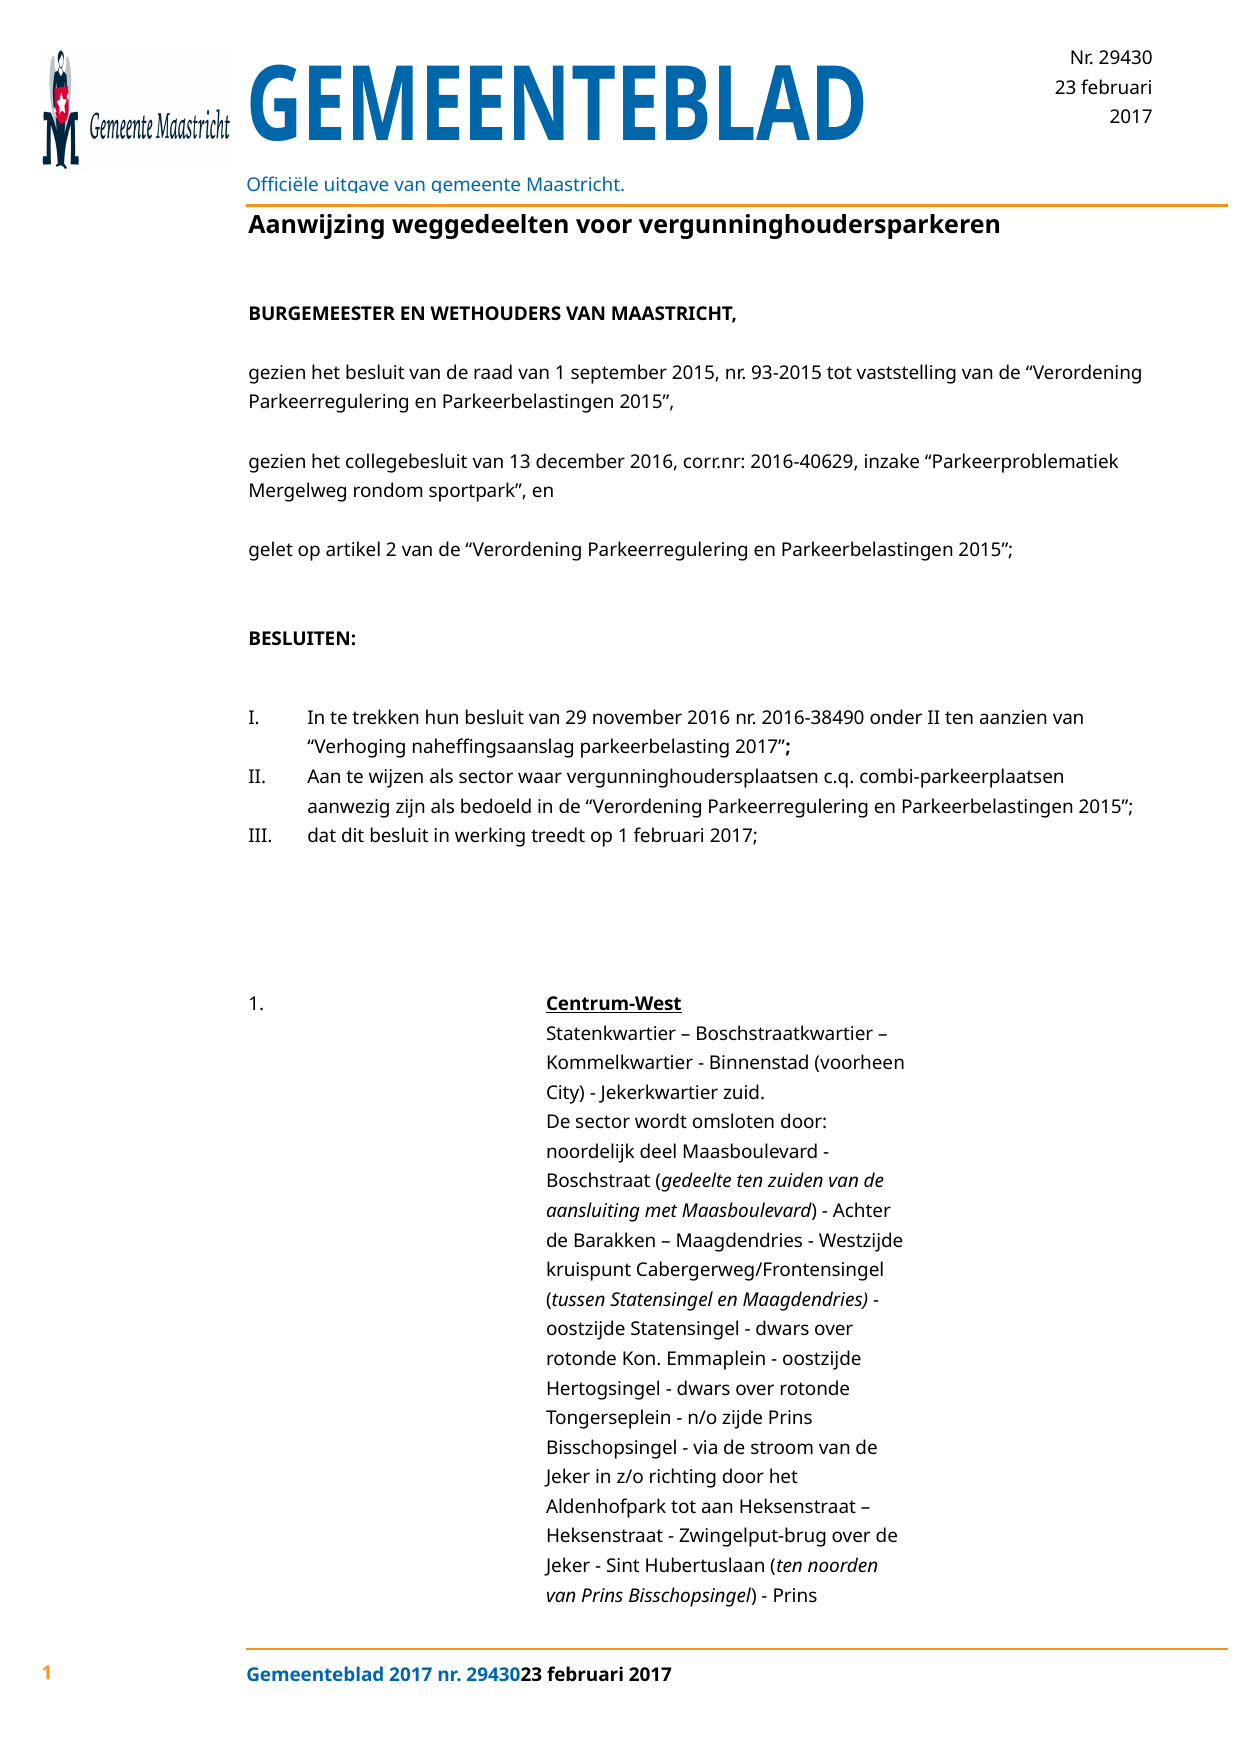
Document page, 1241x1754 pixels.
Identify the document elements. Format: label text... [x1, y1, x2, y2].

table_header 1. [248, 990, 546, 1608]
text Aanwijzing weggedeelten voor vergunninghoudersparkeren [248, 207, 1152, 241]
picture [41, 47, 231, 172]
text gezien het besluit van de raad van 1 september 2015, nr. 93-2015 tot vaststelling van de “Verordening Parkeerregulering en Parkeerbelastingen 2015”, [248, 359, 1152, 414]
text gelet op artikel 2 van de “Verordening Parkeerregulering en Parkeerbelastingen 2015”; [248, 537, 1152, 562]
text gezien het collegebesluit van 13 december 2016, corr.nr: 2016-40629, inzake “Parkeerproblematiek Mergelweg rondom sportpark”, en [248, 448, 1152, 503]
table_header Centrum-West Statenkwartier – Boschstraatkwartier – Kommelkwartier - Binnenstad (voorheen City) - Jekerkwartier zuid. De sector wordt omsloten door: noordelijk deel Maasboulevard - Boschstraat (gedeelte ten zuiden van de aansluiting met Maasboulevard) - Achter de Barakken – Maagdendries - Westzijde kruispunt Cabergerweg/Frontensingel (tussen Statensingel en Maagdendries) - oostzijde Statensingel - dwars over rotonde Kon. Emmaplein - oostzijde Hertogsingel - dwars over rotonde Tongerseplein - n/o zijde Prins Bisschopsingel - via de stroom van de Jeker in z/o richting door het Aldenhofpark tot aan Heksenstraat – Heksenstraat - Zwingelput-brug over de Jeker - Sint Hubertuslaan (ten noorden van Prins Bisschopsingel) - Prins [546, 990, 913, 1608]
list In te trekken hun besluit van 29 november 2016 nr. 2016-38490 onder II ten aanzien van “Verhoging naheffingsaanslag parkeerbelasting 2017”; [248, 704, 1152, 759]
list dat dit besluit in werking treedt op 1 februari 2017; [248, 822, 1152, 848]
text BESLUITEN: [248, 625, 1152, 651]
text BURGEMEESTER EN WETHOUDERS VAN MAASTRICHT, [248, 300, 1152, 326]
list Aan te wijzen als sector waar vergunninghoudersplaatsen c.q. combi-parkeerplaatsen aanwezig zijn als bedoeld in de “Verordening Parkeerregulering en Parkeerbelastingen 2015”; [248, 763, 1152, 819]
